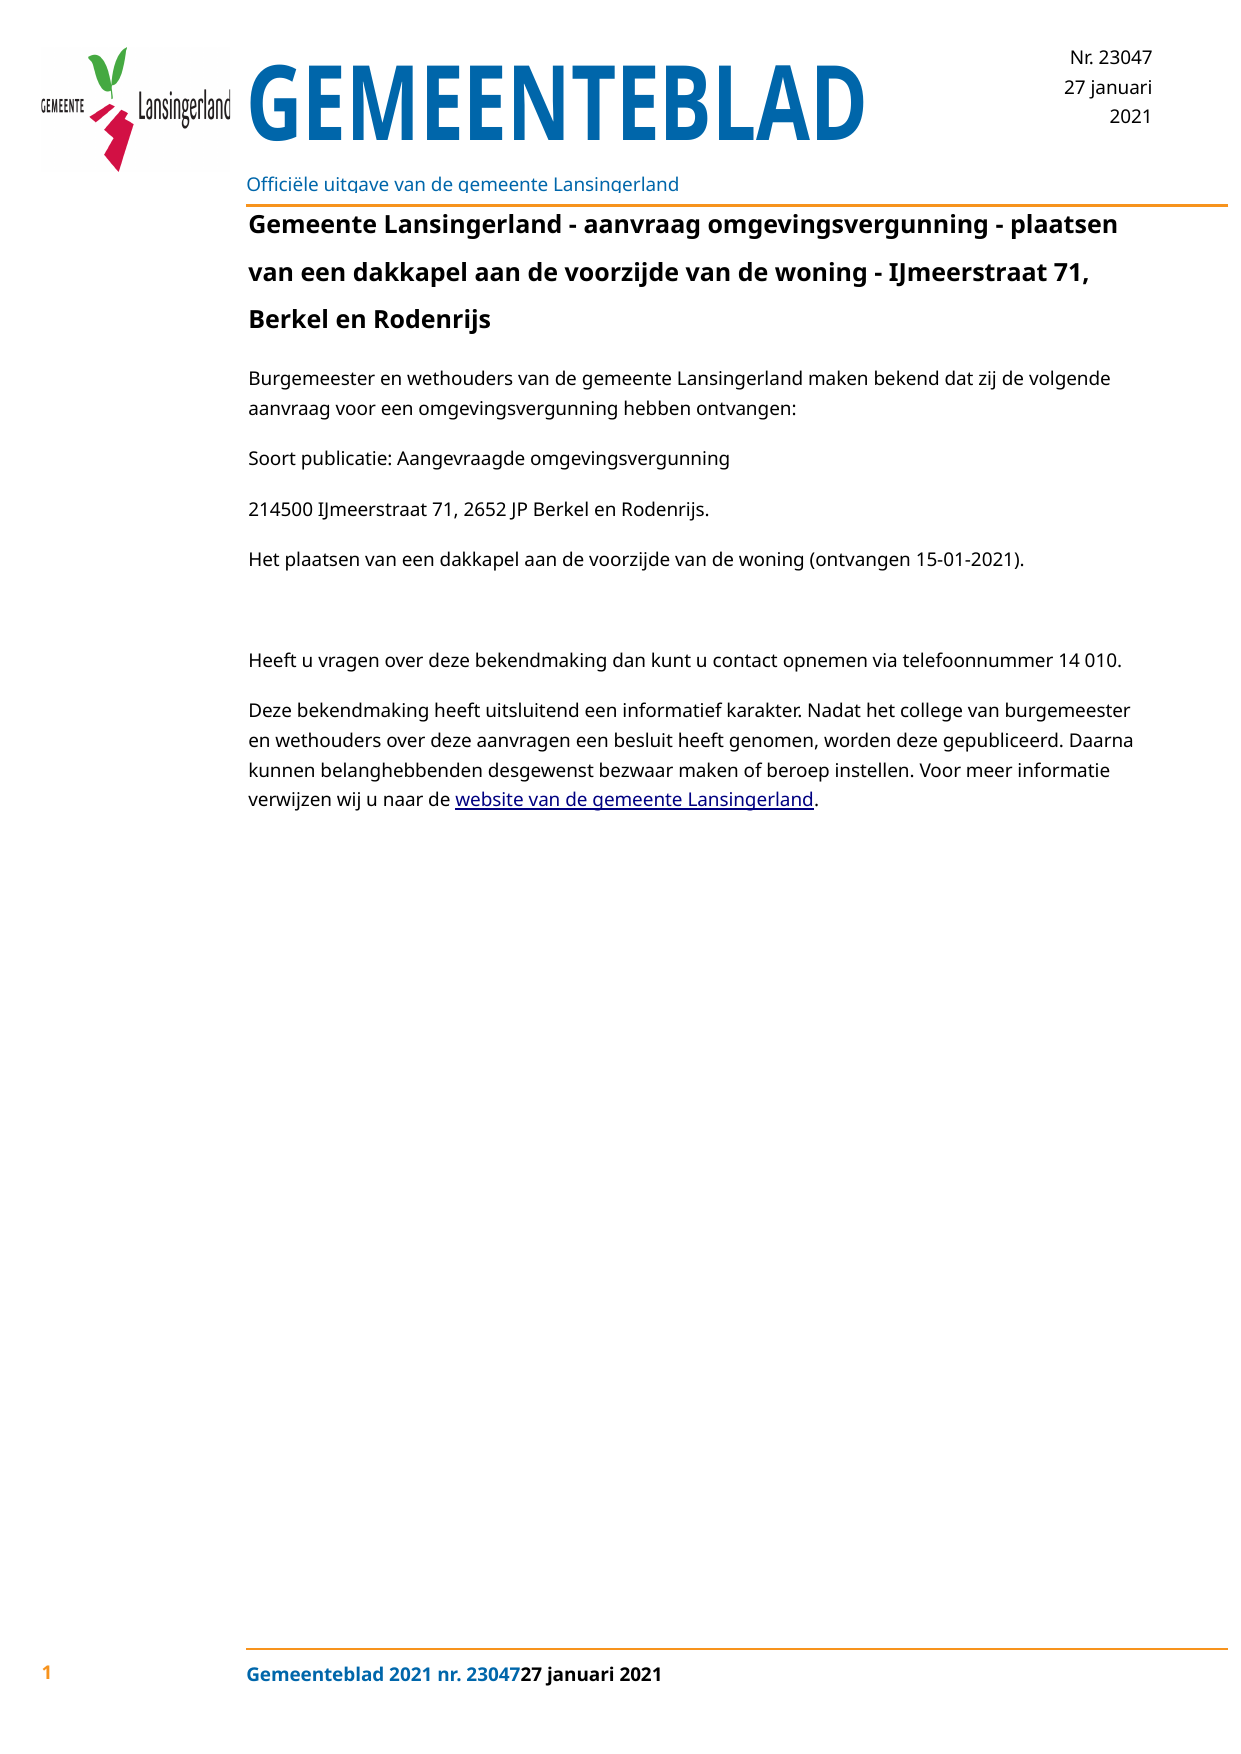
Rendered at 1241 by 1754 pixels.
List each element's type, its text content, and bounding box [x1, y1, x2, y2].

text Het plaatsen van een dakkapel aan de voorzijde van de woning (ontvangen 15-01-2021). [248, 546, 1152, 572]
text Burgemeester en wethouders van de gemeente Lansingerland maken bekend dat zij de volgende aanvraag voor een omgevingsvergunning hebben ontvangen: [248, 366, 1152, 421]
picture [41, 47, 231, 172]
text Deze bekendmaking heeft uitsluitend een informatief karakter. Nadat het college van burgemeester en wethouders over deze aanvragen een besluit heeft genomen, worden deze gepubliceerd. Daarna kunnen belanghebbenden desgewenst bezwaar maken of beroep instellen. Voor meer informatie verwijzen wij u naar de website van de gemeente Lansingerland. [248, 698, 1152, 812]
text Gemeente Lansingerland - aanvraag omgevingsvergunning - plaatsen van een dakkapel aan de voorzijde van de woning - IJmeerstraat 71, Berkel en Rodenrijs [248, 207, 1152, 336]
text Soort publicatie: Aangevraagde omgevingsvergunning [248, 446, 1152, 471]
text Heeft u vragen over deze bekendmaking dan kunt u contact opnemen via telefoonnummer 14 010. [248, 647, 1152, 673]
text 214500 IJmeerstraat 71, 2652 JP Berkel en Rodenrijs. [248, 496, 1152, 522]
